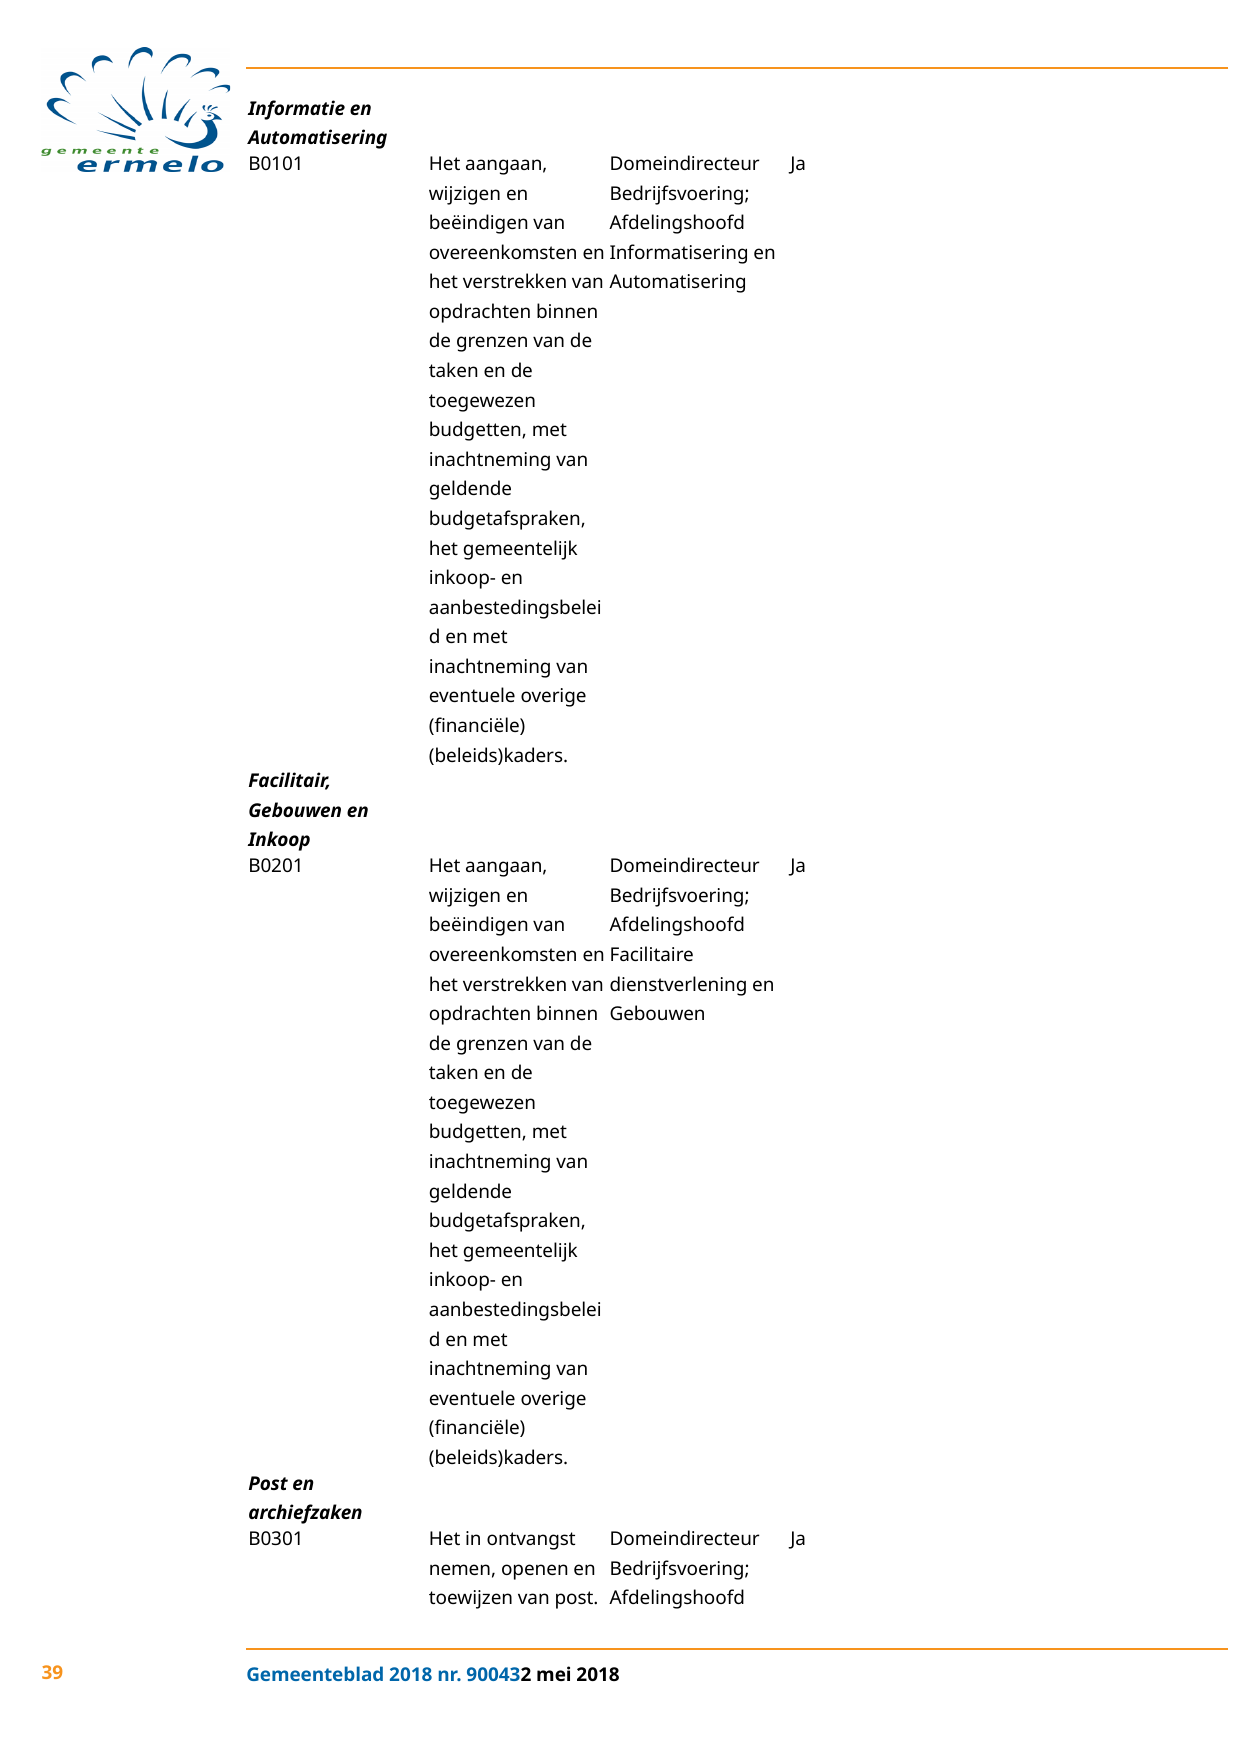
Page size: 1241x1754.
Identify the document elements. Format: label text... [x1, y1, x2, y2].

table_cell Ja [790, 150, 971, 767]
table_cell Domeindirecteur Bedrijfsvoering; Afdelingshoofd [609, 1525, 790, 1610]
table_cell [971, 1525, 1152, 1610]
table_cell Domeindirecteur Bedrijfsvoering; Afdelingshoofd Informatisering en Automatisering [609, 150, 790, 767]
table_cell Ja [790, 853, 971, 1470]
picture [41, 47, 231, 172]
table_cell [971, 768, 1152, 852]
table_cell B0301 [248, 1525, 429, 1610]
table_cell [429, 768, 609, 852]
table_cell B0201 [248, 853, 429, 1470]
table_cell [971, 150, 1152, 767]
table_cell B0101 [248, 150, 429, 767]
table_cell [429, 95, 609, 150]
table_cell [971, 1470, 1152, 1525]
table_cell [429, 1470, 609, 1525]
table_cell [609, 768, 790, 852]
table_cell [609, 95, 790, 150]
table_cell [971, 853, 1152, 1470]
table_cell Het in ontvangst nemen, openen en toewijzen van post. [429, 1525, 609, 1610]
table_cell [609, 1470, 790, 1525]
table_cell [790, 95, 971, 150]
table_cell Het aangaan, wijzigen en beëindigen van overeenkomsten en het verstrekken van opdrachten binnen de grenzen van de taken en de toegewezen budgetten, met inachtneming van geldende budgetafspraken, het gemeentelijk inkoop- en aanbestedingsbeleid en met inachtneming van eventuele overige (financiële) (beleids)kaders. [429, 853, 609, 1470]
table_cell Domeindirecteur Bedrijfsvoering; Afdelingshoofd Facilitaire dienstverlening en Gebouwen [609, 853, 790, 1470]
table_cell Facilitair, Gebouwen en Inkoop [248, 768, 429, 852]
table_cell [790, 1470, 971, 1525]
table_cell [971, 95, 1152, 150]
table_cell Het aangaan, wijzigen en beëindigen van overeenkomsten en het verstrekken van opdrachten binnen de grenzen van de taken en de toegewezen budgetten, met inachtneming van geldende budgetafspraken, het gemeentelijk inkoop- en aanbestedingsbeleid en met inachtneming van eventuele overige (financiële) (beleids)kaders. [429, 150, 609, 767]
table_cell Ja [790, 1525, 971, 1610]
table_cell Informatie en Automatisering [248, 95, 429, 150]
table_cell [790, 768, 971, 852]
table_cell Post en archiefzaken [248, 1470, 429, 1525]
